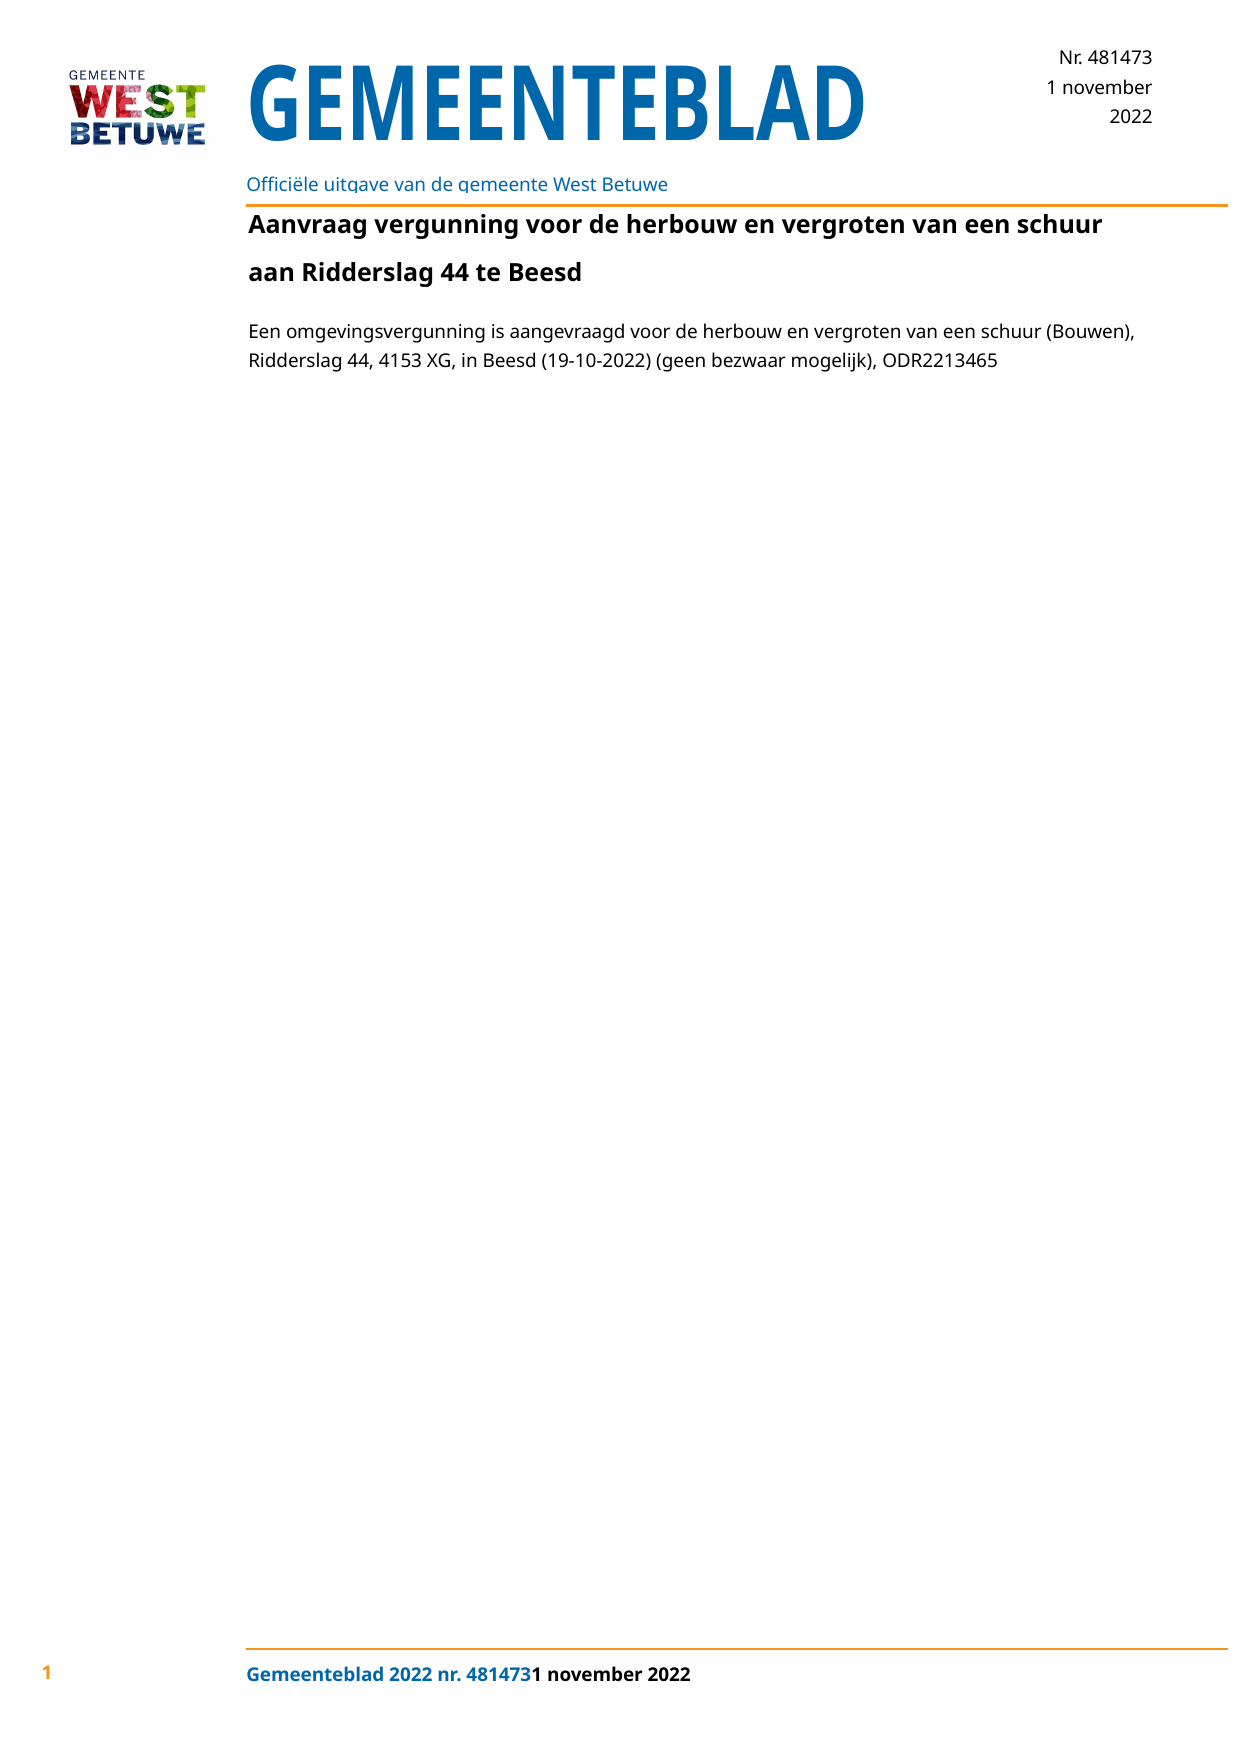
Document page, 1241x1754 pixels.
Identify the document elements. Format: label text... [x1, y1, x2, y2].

text Aanvraag vergunning voor de herbouw en vergroten van een schuur aan Ridderslag 44 te Beesd [248, 207, 1152, 288]
text Een omgevingsvergunning is aangevraagd voor de herbouw en vergroten van een schuur (Bouwen), Ridderslag 44, 4153 XG, in Beesd (19-10-2022) (geen bezwaar mogelijk), ODR2213465 [248, 318, 1152, 373]
picture [41, 47, 231, 172]
